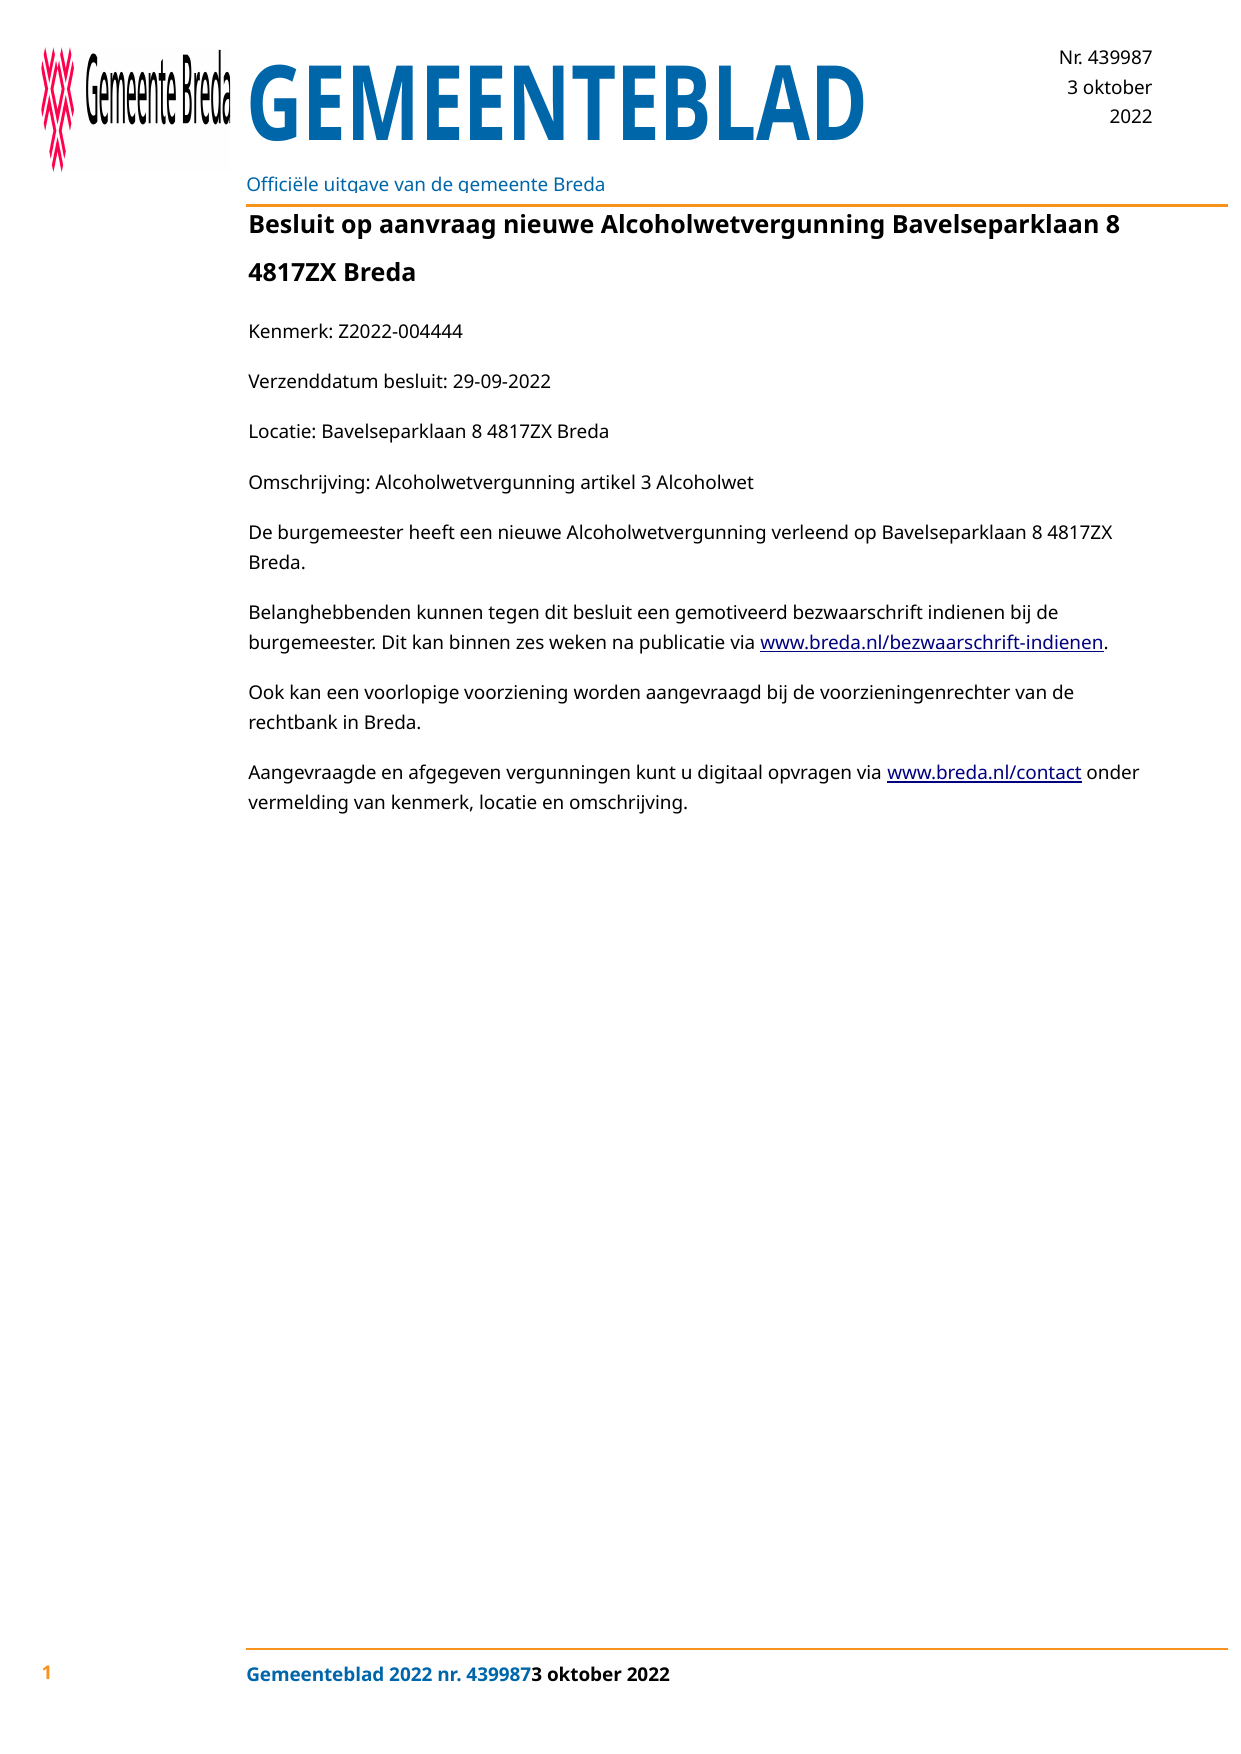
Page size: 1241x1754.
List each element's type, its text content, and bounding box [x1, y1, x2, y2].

text Ook kan een voorlopige voorziening worden aangevraagd bij de voorzieningenrechter van de rechtbank in Breda. [248, 679, 1152, 735]
text De burgemeester heeft een nieuwe Alcoholwetvergunning verleend op Bavelseparklaan 8 4817ZX Breda. [248, 519, 1152, 575]
text Aangevraagde en afgegeven vergunningen kunt u digitaal opvragen via www.breda.nl/contact onder vermelding van kenmerk, locatie en omschrijving. [248, 759, 1152, 815]
text Omschrijving: Alcoholwetvergunning artikel 3 Alcoholwet [248, 469, 1152, 495]
picture [41, 47, 231, 172]
text Locatie: Bavelseparklaan 8 4817ZX Breda [248, 419, 1152, 444]
text Besluit op aanvraag nieuwe Alcoholwetvergunning Bavelseparklaan 8 4817ZX Breda [248, 207, 1152, 288]
text Belanghebbenden kunnen tegen dit besluit een gemotiveerd bezwaarschrift indienen bij de burgemeester. Dit kan binnen zes weken na publicatie via www.breda.nl/bezwaarschrift-indienen. [248, 599, 1152, 655]
text Kenmerk: Z2022-004444 [248, 318, 1152, 344]
text Verzenddatum besluit: 29-09-2022 [248, 368, 1152, 394]
